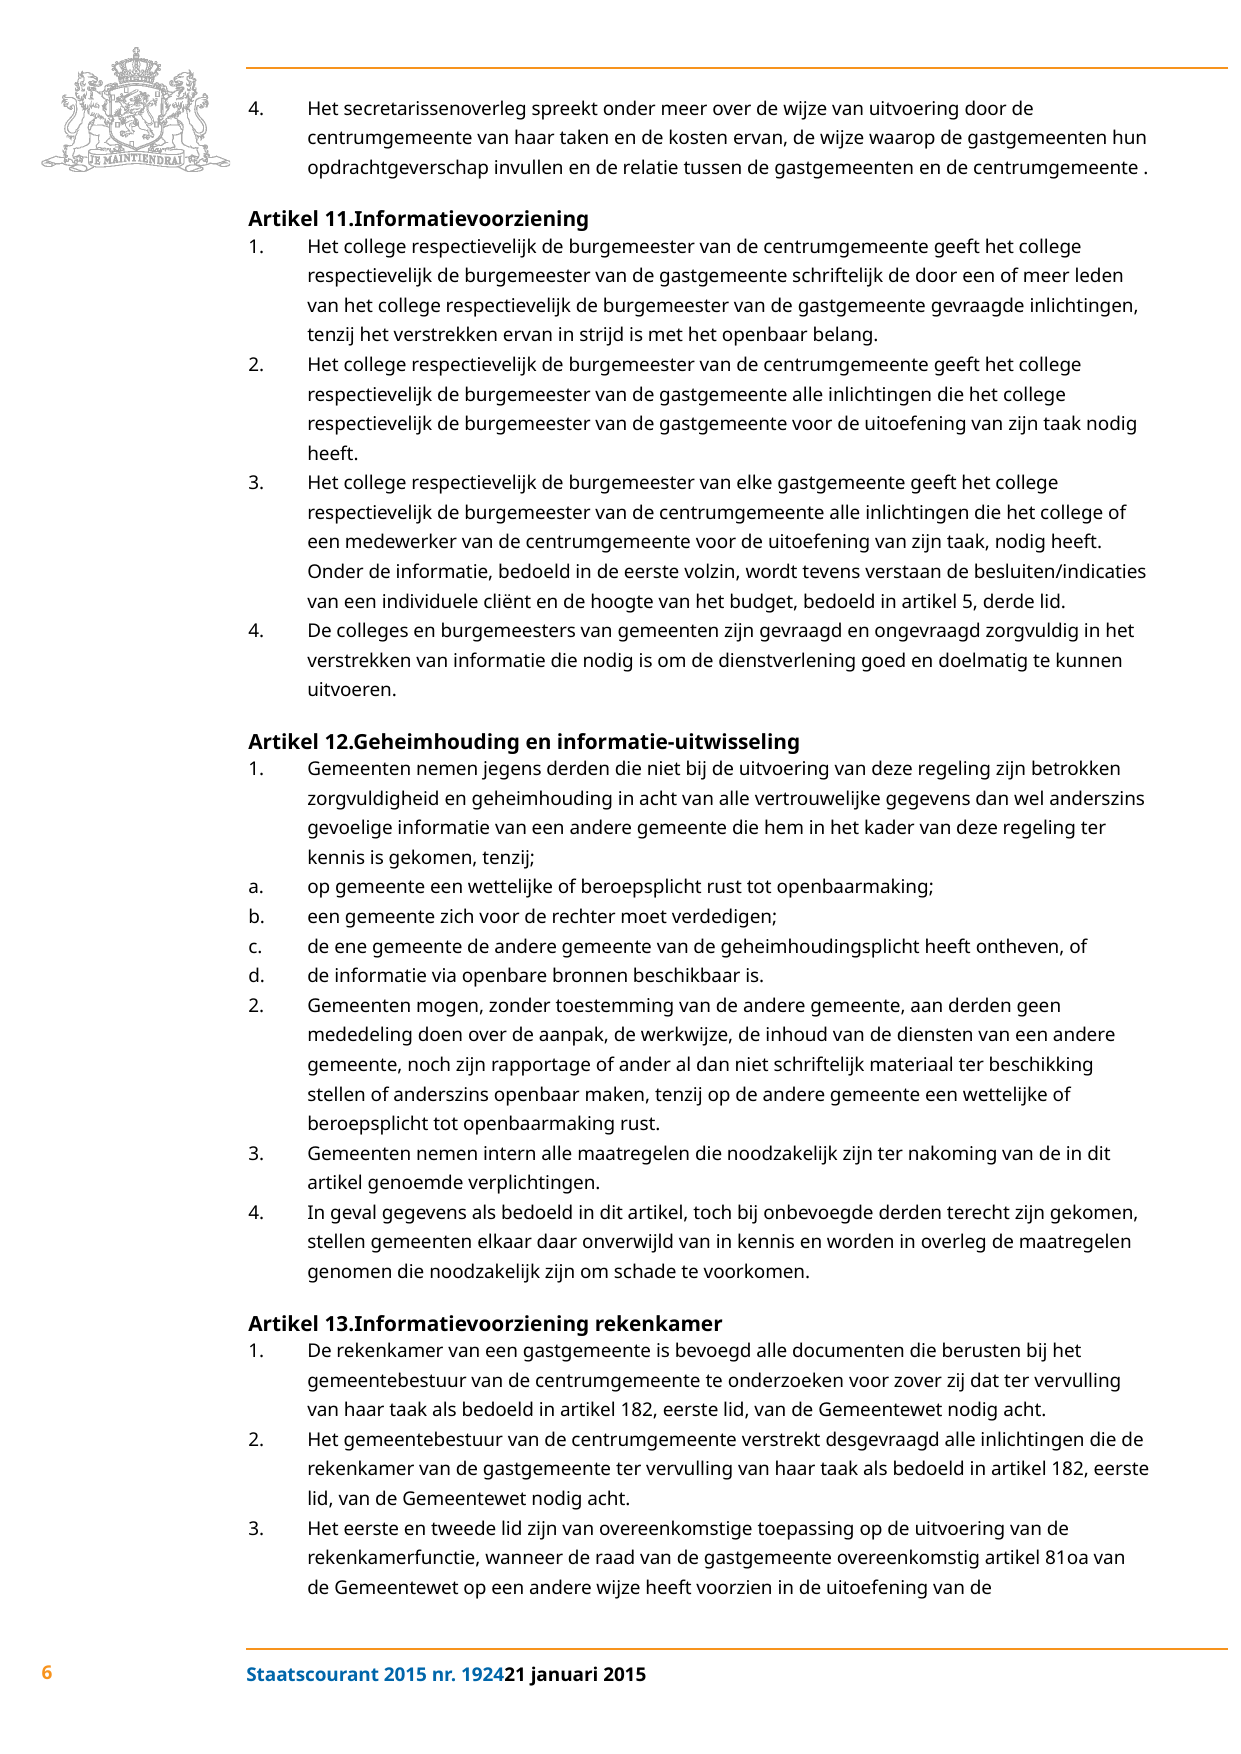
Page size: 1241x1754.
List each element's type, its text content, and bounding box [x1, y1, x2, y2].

text Artikel 12.Geheimhouding en informatie-uitwisseling [248, 727, 1152, 755]
list Gemeenten mogen, zonder toestemming van de andere gemeente, aan derden geen mededeling doen over de aanpak, de werkwijze, de inhoud van de diensten van een andere gemeente, noch zijn rapportage of ander al dan niet schriftelijk materiaal ter beschikking stellen of anderszins openbaar maken, tenzij op de andere gemeente een wettelijke of beroepsplicht tot openbaarmaking rust. [248, 992, 1152, 1136]
list In geval gegevens als bedoeld in dit artikel, toch bij onbevoegde derden terecht zijn gekomen, stellen gemeenten elkaar daar onverwijld van in kennis en worden in overleg de maatregelen genomen die noodzakelijk zijn om schade te voorkomen. [248, 1199, 1152, 1284]
list de informatie via openbare bronnen beschikbaar is. [248, 962, 1152, 988]
list De rekenkamer van een gastgemeente is bevoegd alle documenten die berusten bij het gemeentebestuur van de centrumgemeente te onderzoeken voor zover zij dat ter vervulling van haar taak als bedoeld in artikel 182, eerste lid, van de Gemeentewet nodig acht. [248, 1337, 1152, 1422]
text Artikel 13.Informatievoorziening rekenkamer [248, 1309, 1152, 1337]
list de ene gemeente de andere gemeente van de geheimhoudingsplicht heeft ontheven, of [248, 933, 1152, 959]
list Het secretarissenoverleg spreekt onder meer over de wijze van uitvoering door de centrumgemeente van haar taken en de kosten ervan, de wijze waarop de gastgemeenten hun opdrachtgeverschap invullen en de relatie tussen de gastgemeenten en de centrumgemeente . [248, 95, 1152, 180]
text Artikel 11.Informatievoorziening [248, 204, 1152, 233]
list Gemeenten nemen jegens derden die niet bij de uitvoering van deze regeling zijn betrokken zorgvuldigheid en geheimhouding in acht van alle vertrouwelijke gegevens dan wel anderszins gevoelige informatie van een andere gemeente die hem in het kader van deze regeling ter kennis is gekomen, tenzij; [248, 755, 1152, 870]
list Het college respectievelijk de burgemeester van de centrumgemeente geeft het college respectievelijk de burgemeester van de gastgemeente schriftelijk de door een of meer leden van het college respectievelijk de burgemeester van de gastgemeente gevraagde inlichtingen, tenzij het verstrekken ervan in strijd is met het openbaar belang. [248, 233, 1152, 347]
list Het college respectievelijk de burgemeester van de centrumgemeente geeft het college respectievelijk de burgemeester van de gastgemeente alle inlichtingen die het college respectievelijk de burgemeester van de gastgemeente voor de uitoefening van zijn taak nodig heeft. [248, 351, 1152, 466]
list Het eerste en tweede lid zijn van overeenkomstige toepassing op de uitvoering van de rekenkamerfunctie, wanneer de raad van de gastgemeente overeenkomstig artikel 81oa van de Gemeentewet op een andere wijze heeft voorzien in de uitoefening van de [248, 1515, 1152, 1599]
list Het college respectievelijk de burgemeester van elke gastgemeente geeft het college respectievelijk de burgemeester van de centrumgemeente alle inlichtingen die het college of een medewerker van de centrumgemeente voor de uitoefening van zijn taak, nodig heeft. Onder de informatie, bedoeld in de eerste volzin, wordt tevens verstaan de besluiten/indicaties van een individuele cliënt en de hoogte van het budget, bedoeld in artikel 5, derde lid. [248, 469, 1152, 613]
picture [41, 47, 231, 172]
list een gemeente zich voor de rechter moet verdedigen; [248, 903, 1152, 929]
list Gemeenten nemen intern alle maatregelen die noodzakelijk zijn ter nakoming van de in dit artikel genoemde verplichtingen. [248, 1140, 1152, 1195]
list Het gemeentebestuur van de centrumgemeente verstrekt desgevraagd alle inlichtingen die de rekenkamer van de gastgemeente ter vervulling van haar taak als bedoeld in artikel 182, eerste lid, van de Gemeentewet nodig acht. [248, 1426, 1152, 1511]
list op gemeente een wettelijke of beroepsplicht rust tot openbaarmaking; [248, 874, 1152, 899]
list De colleges en burgemeesters van gemeenten zijn gevraagd en ongevraagd zorgvuldig in het verstrekken van informatie die nodig is om de dienstverlening goed en doelmatig te kunnen uitvoeren. [248, 617, 1152, 702]
